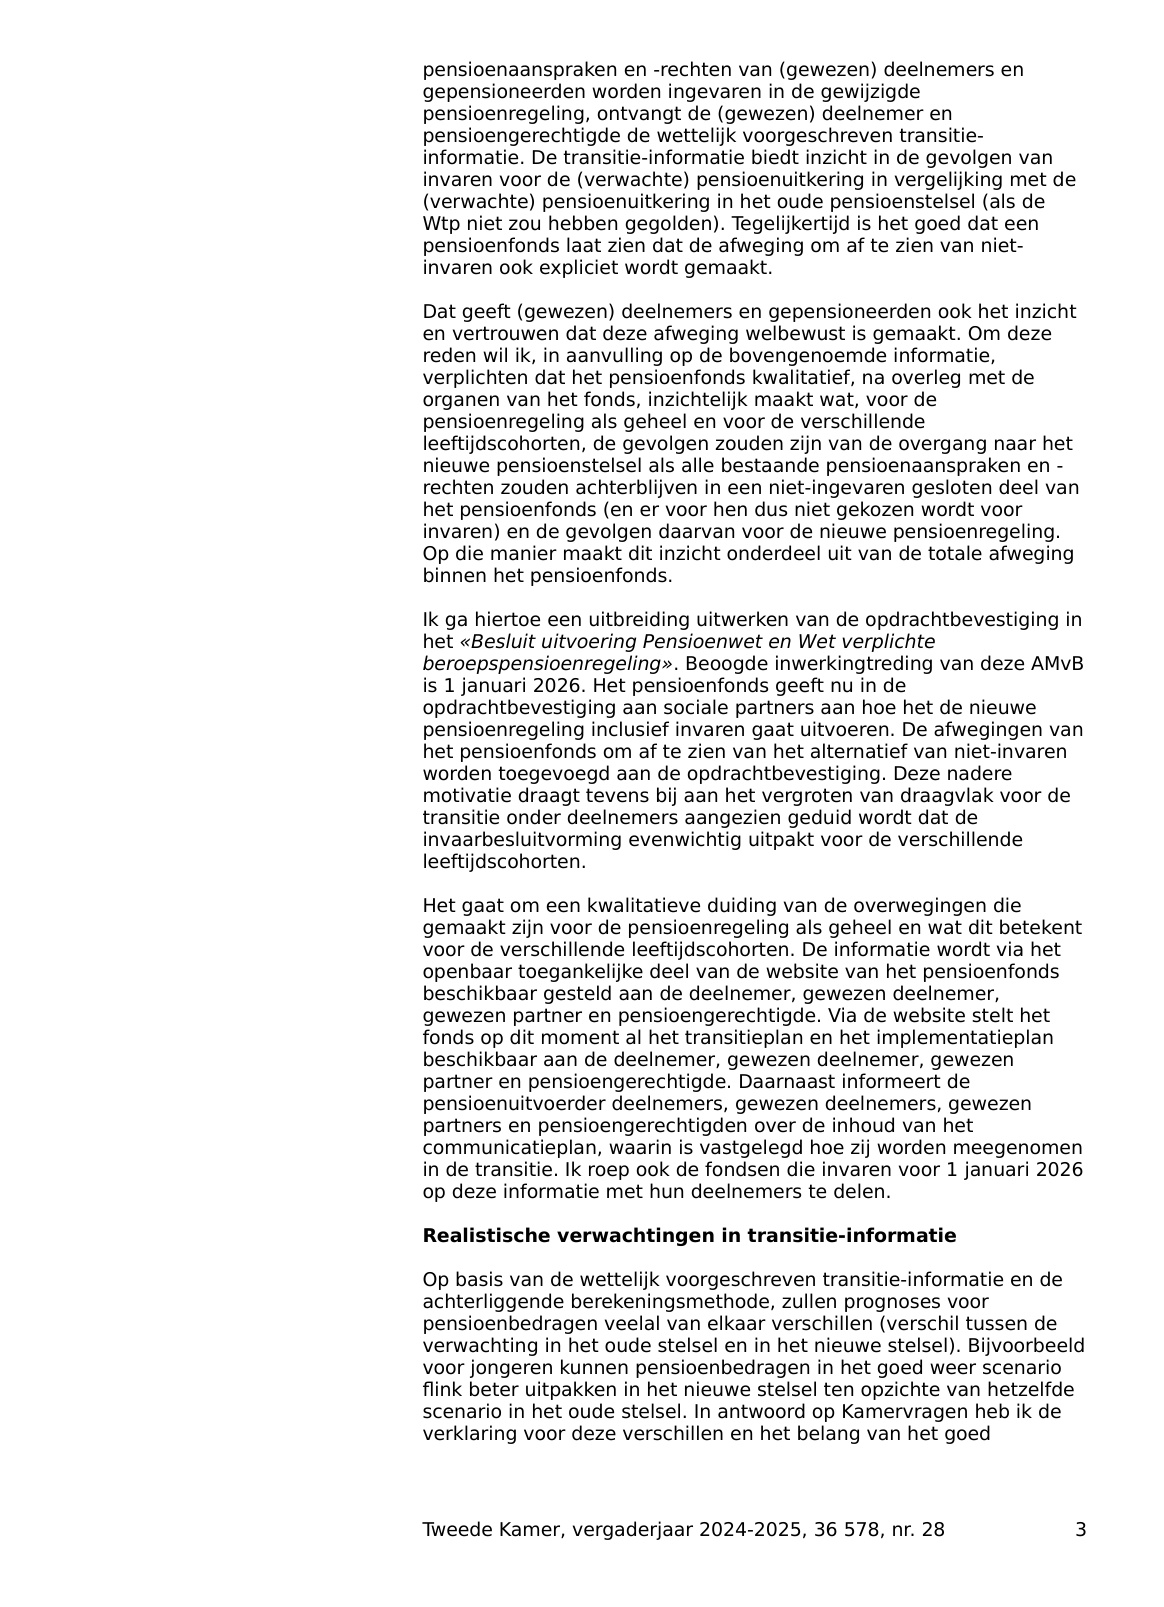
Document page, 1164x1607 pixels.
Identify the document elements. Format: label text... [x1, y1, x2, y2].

subtitle Realistische verwachtingen in transitie-informatie [422, 1225, 1087, 1247]
text Het gaat om een kwalitatieve duiding van de overwegingen die gemaakt zijn voor de pensioenregeling als geheel en wat dit betekent voor de verschillende leeftijdscohorten. De informatie wordt via het openbaar toegankelijke deel van de website van het pensioenfonds beschikbaar gesteld aan de deelnemer, gewezen deelnemer, gewezen partner en pensioengerechtigde. Via de website stelt het fonds op dit moment al het transitieplan en het implementatieplan beschikbaar aan de deelnemer, gewezen deelnemer, gewezen partner en pensioengerechtigde. Daarnaast informeert de pensioenuitvoerder deelnemers, gewezen deelnemers, gewezen partners en pensioengerechtigden over de inhoud van het communicatieplan, waarin is vastgelegd hoe zij worden meegenomen in de transitie. Ik roep ook de fondsen die invaren voor 1 januari 2026 op deze informatie met hun deelnemers te delen. [422, 895, 1087, 1203]
text Ik ga hiertoe een uitbreiding uitwerken van de opdrachtbevestiging in het «Besluit uitvoering Pensioenwet en Wet verplichte beroepspensioenregeling». Beoogde inwerkingtreding van deze AMvB is 1 januari 2026. Het pensioenfonds geeft nu in de opdrachtbevestiging aan sociale partners aan hoe het de nieuwe pensioenregeling inclusief invaren gaat uitvoeren. De afwegingen van het pensioenfonds om af te zien van het alternatief van niet-invaren worden toegevoegd aan de opdrachtbevestiging. Deze nadere motivatie draagt tevens bij aan het vergroten van draagvlak voor de transitie onder deelnemers aangezien geduid wordt dat de invaarbesluitvorming evenwichtig uitpakt voor de verschillende leeftijdscohorten. [422, 609, 1087, 873]
text Dat geeft (gewezen) deelnemers en gepensioneerden ook het inzicht en vertrouwen dat deze afweging welbewust is gemaakt. Om deze reden wil ik, in aanvulling op de bovengenoemde informatie, verplichten dat het pensioenfonds kwalitatief, na overleg met de organen van het fonds, inzichtelijk maakt wat, voor de pensioenregeling als geheel en voor de verschillende leeftijdscohorten, de gevolgen zouden zijn van de overgang naar het nieuwe pensioenstelsel als alle bestaande pensioenaanspraken en -rechten zouden achterblijven in een niet-ingevaren gesloten deel van het pensioenfonds (en er voor hen dus niet gekozen wordt voor invaren) en de gevolgen daarvan voor de nieuwe pensioenregeling. Op die manier maakt dit inzicht onderdeel uit van de totale afweging binnen het pensioenfonds. [422, 301, 1087, 587]
text Op basis van de wettelijk voorgeschreven transitie-informatie en de achterliggende berekeningsmethode, zullen prognoses voor pensioenbedragen veelal van elkaar verschillen (verschil tussen de verwachting in het oude stelsel en in het nieuwe stelsel). Bijvoorbeeld voor jongeren kunnen pensioenbedragen in het goed weer scenario flink beter uitpakken in het nieuwe stelsel ten opzichte van hetzelfde scenario in het oude stelsel. In antwoord op Kamervragen heb ik de verklaring voor deze verschillen en het belang van het goed [422, 1269, 1087, 1445]
text pensioenaanspraken en -rechten van (gewezen) deelnemers en gepensioneerden worden ingevaren in de gewijzigde pensioenregeling, ontvangt de (gewezen) deelnemer en pensioengerechtigde de wettelijk voorgeschreven transitie-informatie. De transitie-informatie biedt inzicht in de gevolgen van invaren voor de (verwachte) pensioenuitkering in vergelijking met de (verwachte) pensioenuitkering in het oude pensioenstelsel (als de Wtp niet zou hebben gegolden). Tegelijkertijd is het goed dat een pensioenfonds laat zien dat de afweging om af te zien van niet-invaren ook expliciet wordt gemaakt. [422, 59, 1087, 279]
